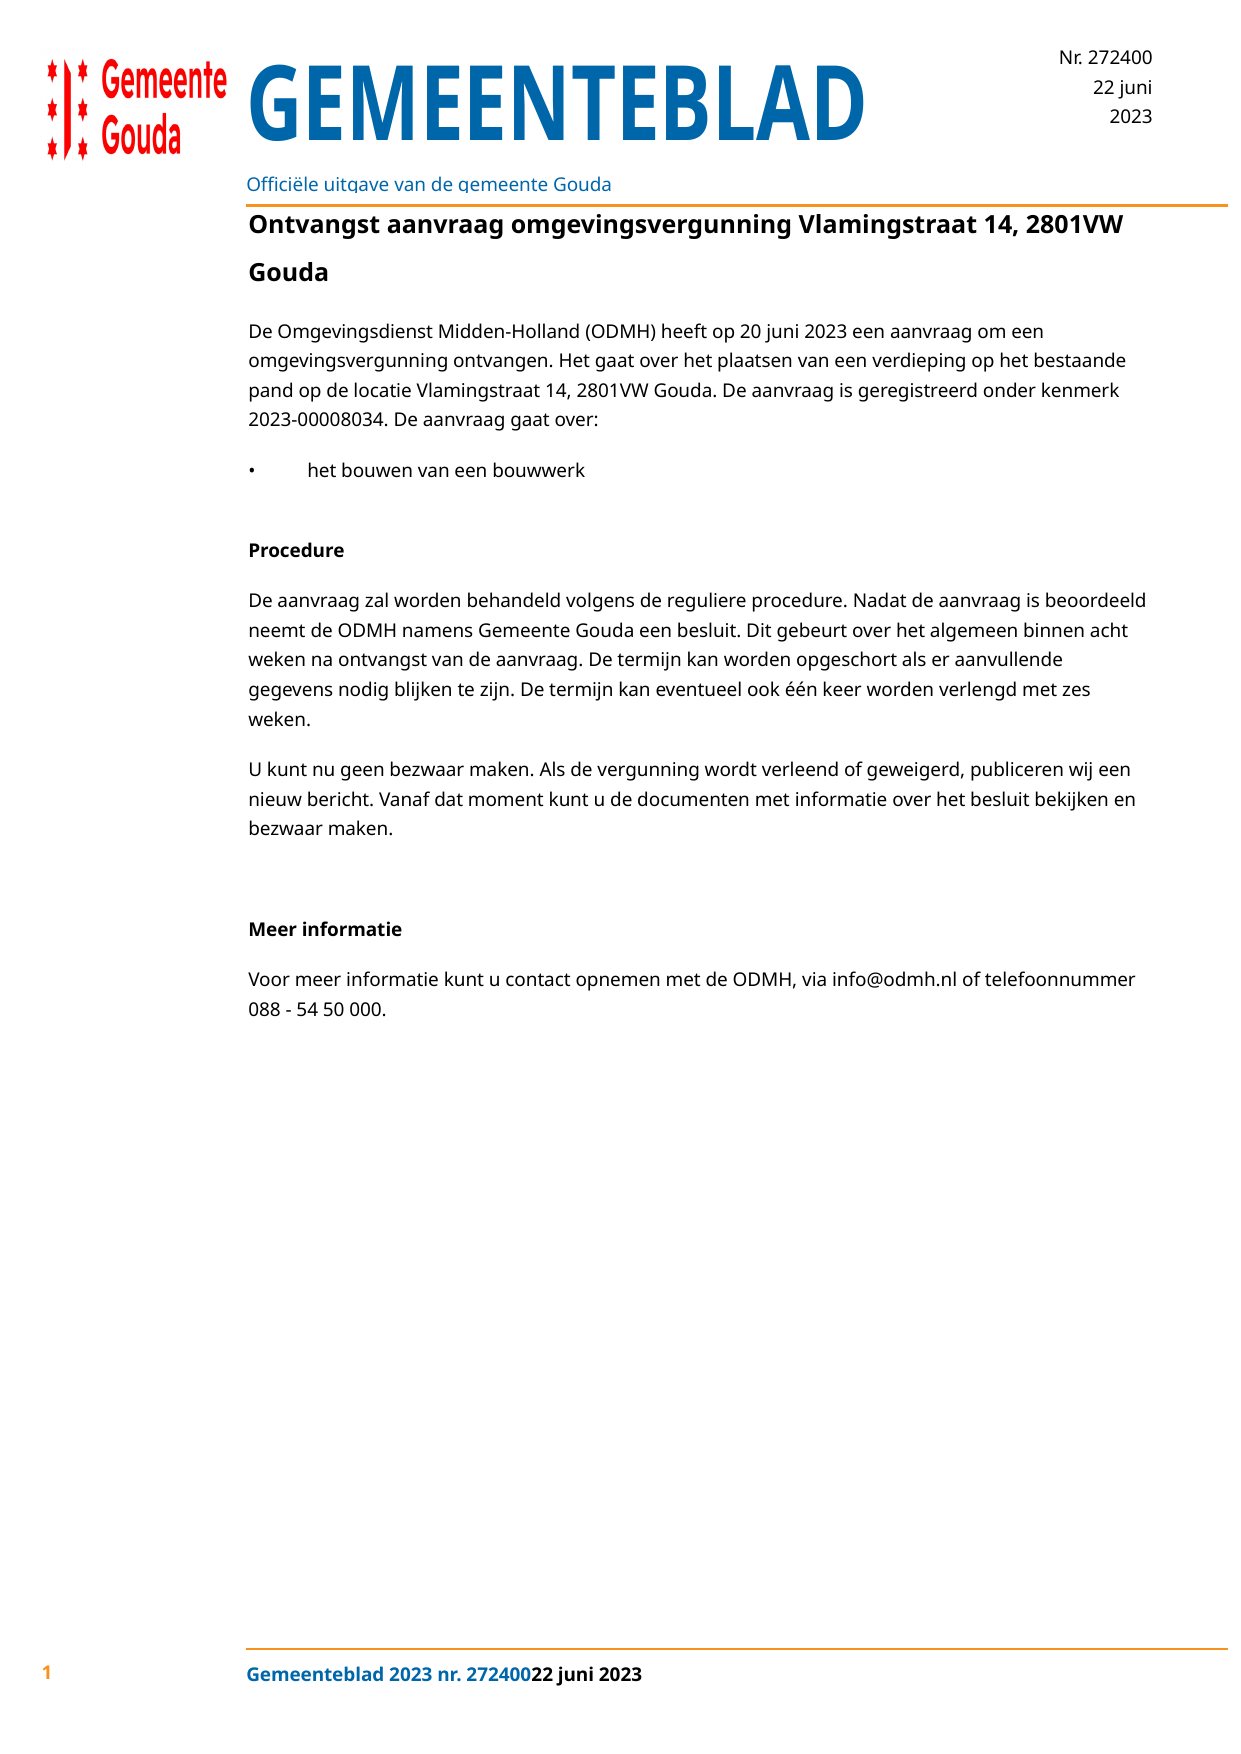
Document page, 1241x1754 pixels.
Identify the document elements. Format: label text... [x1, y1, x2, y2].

list het bouwen van een bouwwerk [248, 457, 1152, 483]
text Meer informatie [248, 916, 1152, 942]
text De Omgevingsdienst Midden-Holland (ODMH) heeft op 20 juni 2023 een aanvraag om een omgevingsvergunning ontvangen. Het gaat over het plaatsen van een verdieping op het bestaande pand op de locatie Vlamingstraat 14, 2801VW Gouda. De aanvraag is geregistreerd onder kenmerk 2023-00008034. De aanvraag gaat over: [248, 318, 1152, 432]
text Procedure [248, 537, 1152, 563]
text De aanvraag zal worden behandeld volgens de reguliere procedure. Nadat de aanvraag is beoordeeld neemt de ODMH namens Gemeente Gouda een besluit. Dit gebeurt over het algemeen binnen acht weken na ontvangst van de aanvraag. De termijn kan worden opgeschort als er aanvullende gegevens nodig blijken te zijn. De termijn kan eventueel ook één keer worden verlengd met zes weken. [248, 587, 1152, 732]
text Ontvangst aanvraag omgevingsvergunning Vlamingstraat 14, 2801VW Gouda [248, 207, 1152, 288]
picture [41, 47, 231, 172]
text Voor meer informatie kunt u contact opnemen met de ODMH, via info@odmh.nl of telefoonnummer 088 - 54 50 000. [248, 967, 1152, 1022]
text U kunt nu geen bezwaar maken. Als de vergunning wordt verleend of geweigerd, publiceren wij een nieuw bericht. Vanaf dat moment kunt u de documenten met informatie over het besluit bekijken en bezwaar maken. [248, 756, 1152, 841]
